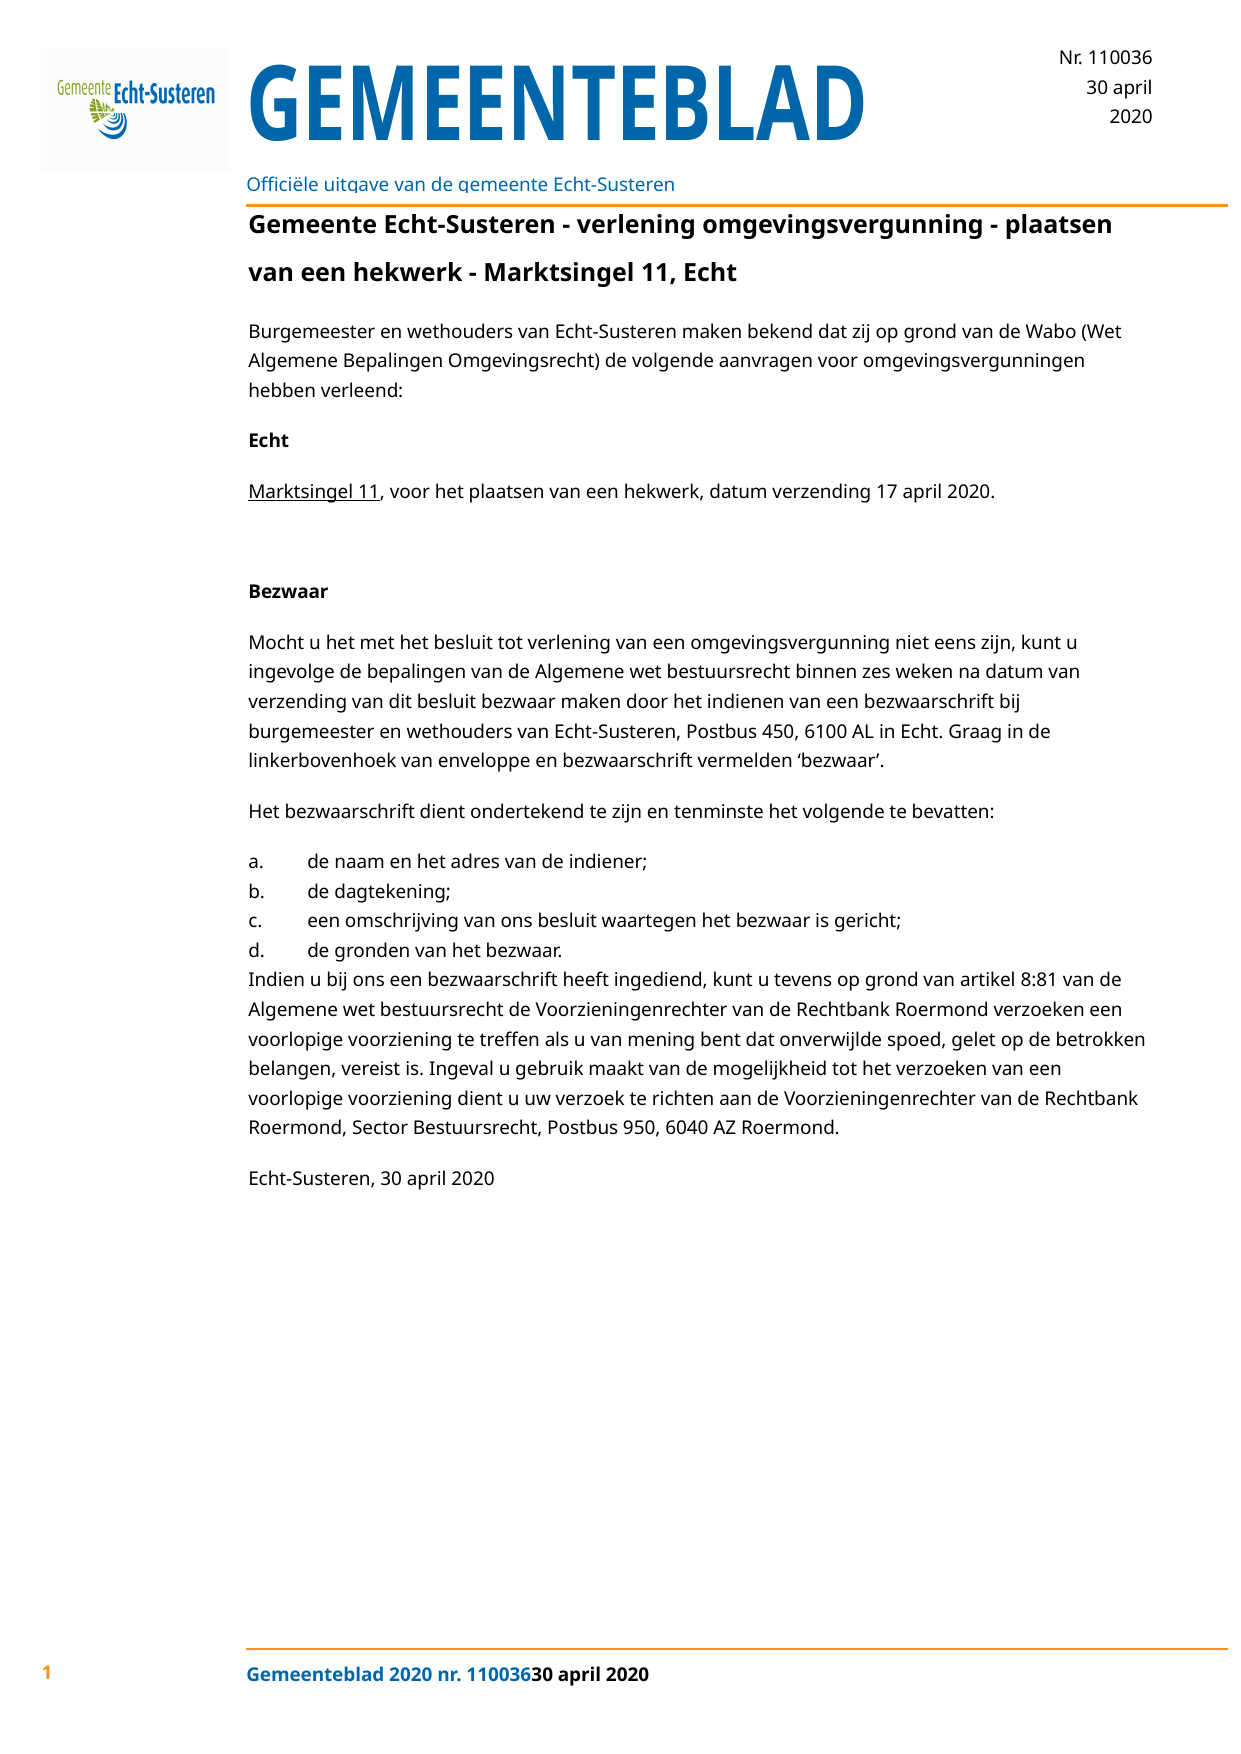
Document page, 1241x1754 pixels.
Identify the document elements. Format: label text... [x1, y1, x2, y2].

text Mocht u het met het besluit tot verlening van een omgevingsvergunning niet eens zijn, kunt u ingevolge de bepalingen van de Algemene wet bestuursrecht binnen zes weken na datum van verzending van dit besluit bezwaar maken door het indienen van een bezwaarschrift bij burgemeester en wethouders van Echt-Susteren, Postbus 450, 6100 AL in Echt. Graag in de linkerbovenhoek van enveloppe en bezwaarschrift vermelden ‘bezwaar’. [248, 629, 1152, 773]
picture [41, 47, 231, 172]
list een omschrijving van ons besluit waartegen het bezwaar is gericht; [248, 907, 1152, 933]
text Echt-Susteren, 30 april 2020 [248, 1165, 1152, 1191]
list de dagtekening; [248, 878, 1152, 904]
text Indien u bij ons een bezwaarschrift heeft ingediend, kunt u tevens op grond van artikel 8:81 van de Algemene wet bestuursrecht de Voorzieningenrechter van de Rechtbank Roermond verzoeken een voorlopige voorziening te treffen als u van mening bent dat onverwijlde spoed, gelet op de betrokken belangen, vereist is. Ingeval u gebruik maakt van de mogelijkheid tot het verzoeken van een voorlopige voorziening dient u uw verzoek te richten aan de Voorzieningenrechter van de Rechtbank Roermond, Sector Bestuursrecht, Postbus 950, 6040 AZ Roermond. [248, 967, 1152, 1140]
text Het bezwaarschrift dient ondertekend te zijn en tenminste het volgende te bevatten: [248, 798, 1152, 824]
text Burgemeester en wethouders van Echt-Susteren maken bekend dat zij op grond van de Wabo (Wet Algemene Bepalingen Omgevingsrecht) de volgende aanvragen voor omgevingsvergunningen hebben verleend: [248, 318, 1152, 403]
text Gemeente Echt-Susteren - verlening omgevingsvergunning - plaatsen van een hekwerk - Marktsingel 11, Echt [248, 207, 1152, 288]
text Echt [248, 427, 1152, 453]
text Marktsingel 11, voor het plaatsen van een hekwerk, datum verzending 17 april 2020. [248, 478, 1152, 504]
text Bezwaar [248, 579, 1152, 604]
list de naam en het adres van de indiener; [248, 848, 1152, 874]
list de gronden van het bezwaar. [248, 937, 1152, 963]
